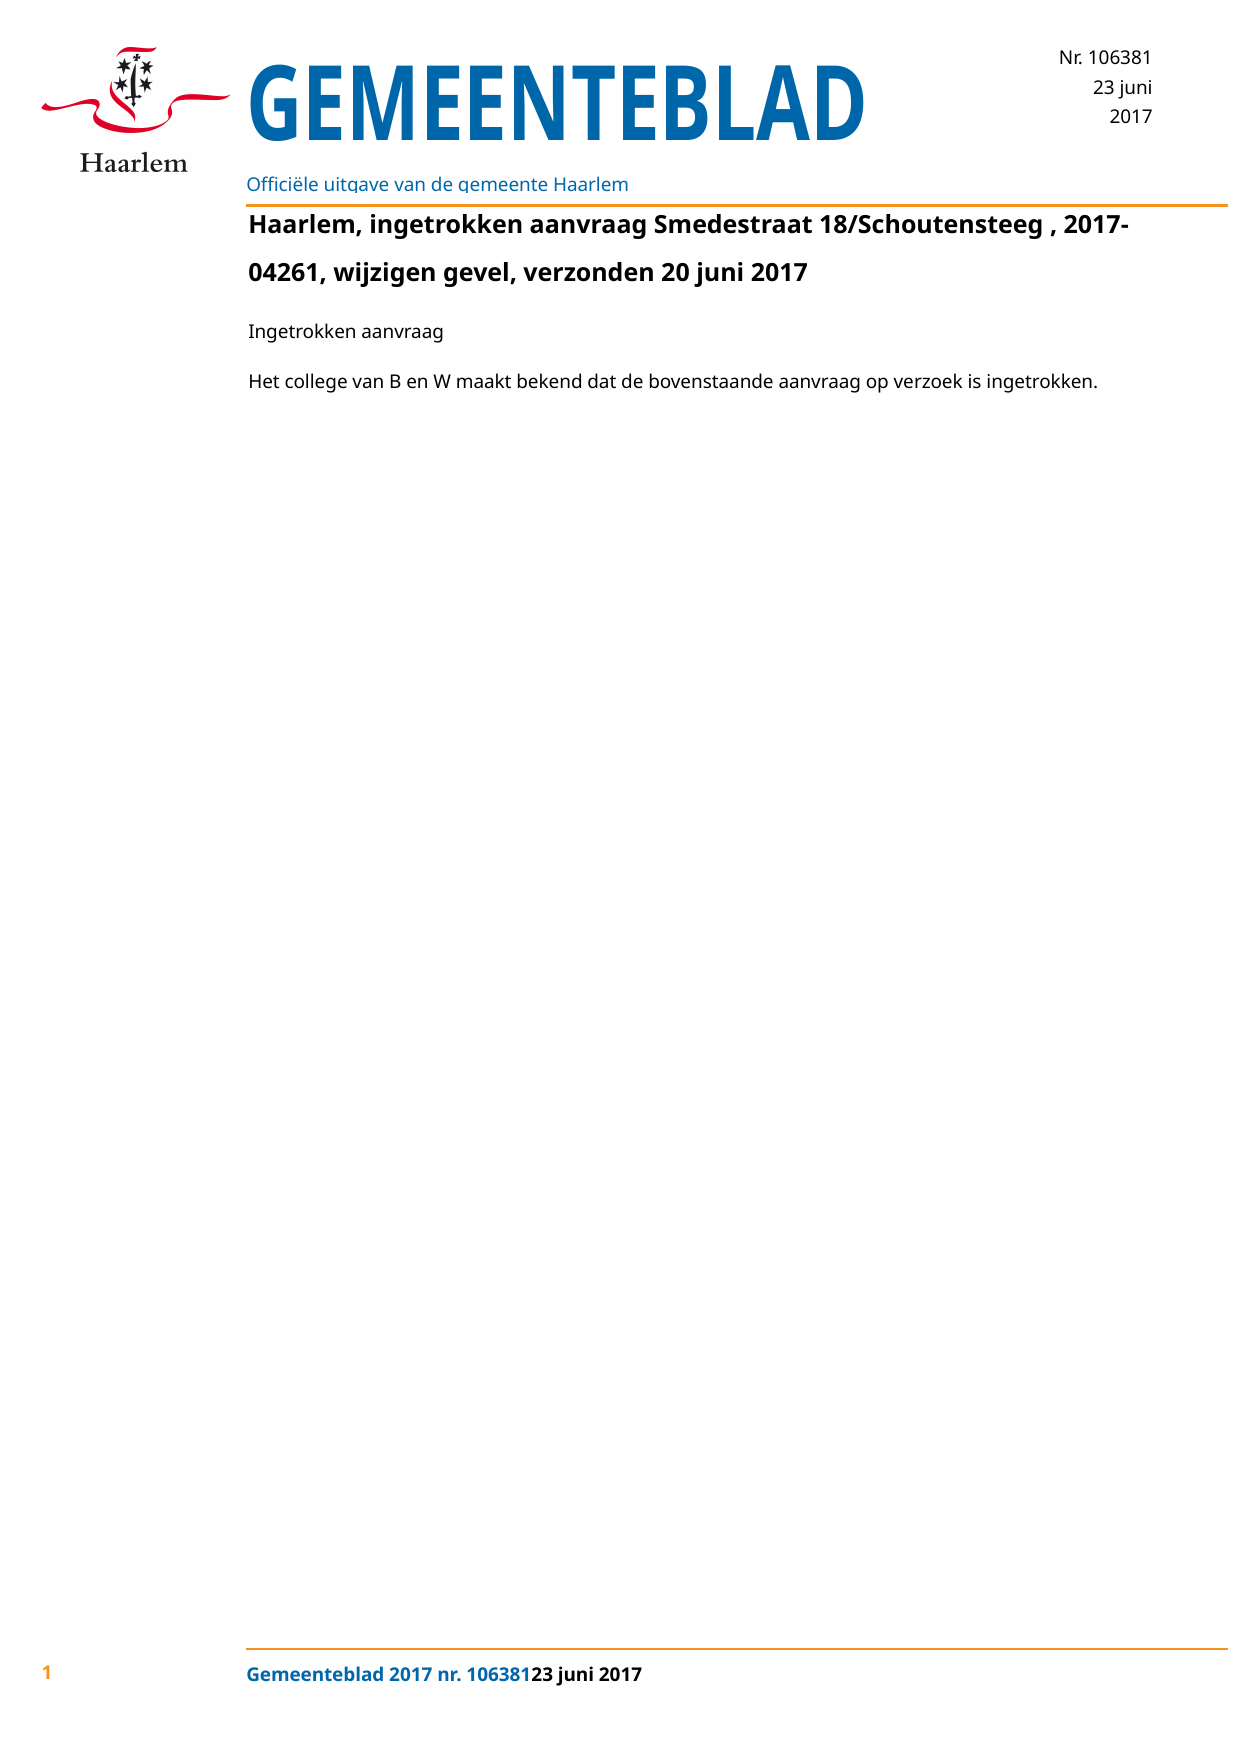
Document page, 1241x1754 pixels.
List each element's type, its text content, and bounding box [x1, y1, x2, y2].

text Haarlem, ingetrokken aanvraag Smedestraat 18/Schoutensteeg , 2017-04261, wijzigen gevel, verzonden 20 juni 2017 [248, 207, 1152, 288]
text Ingetrokken aanvraag [248, 318, 1152, 344]
picture [41, 47, 231, 172]
text Het college van B en W maakt bekend dat de bovenstaande aanvraag op verzoek is ingetrokken. [248, 368, 1152, 394]
